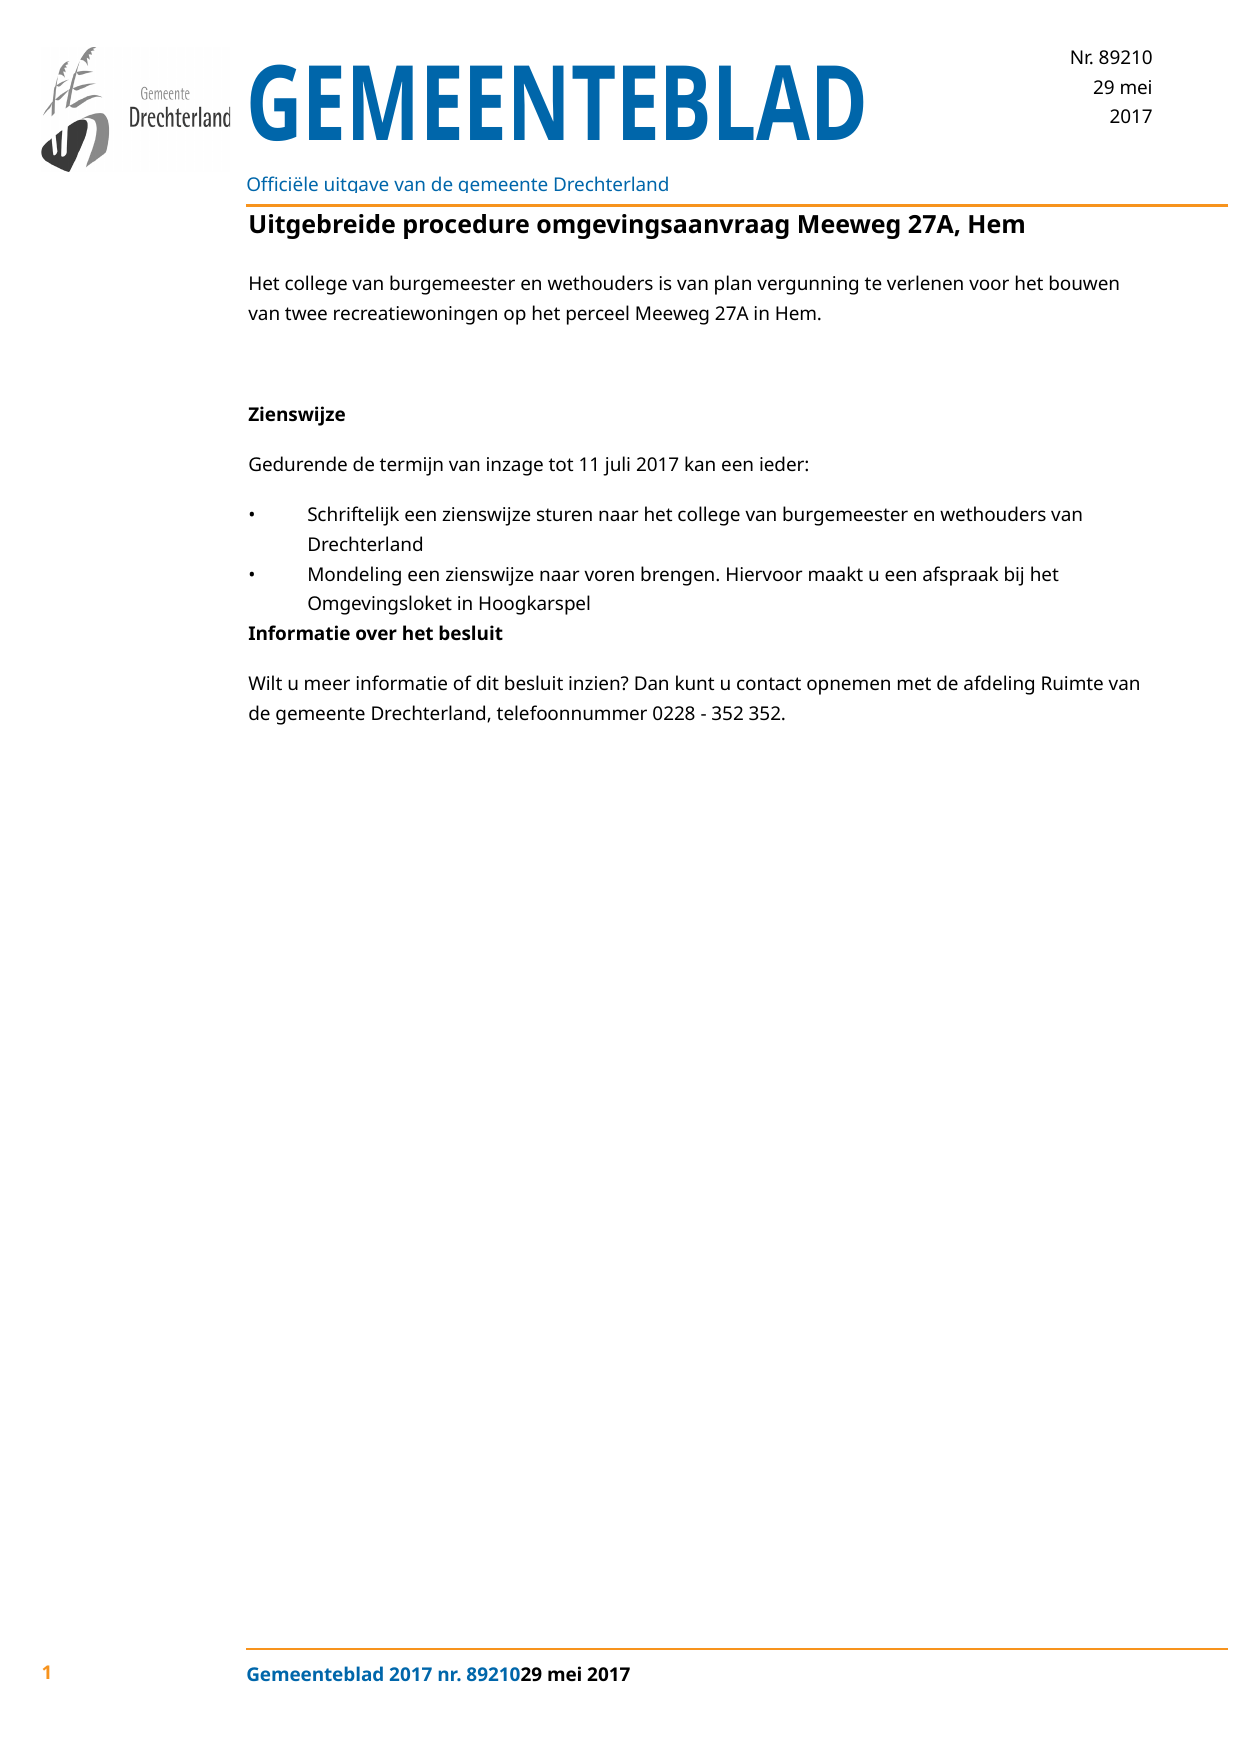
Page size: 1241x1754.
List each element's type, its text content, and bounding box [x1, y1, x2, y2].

list Mondeling een zienswijze naar voren brengen. Hiervoor maakt u een afspraak bij het Omgevingsloket in Hoogkarspel [248, 561, 1152, 616]
text Uitgebreide procedure omgevingsaanvraag Meeweg 27A, Hem [248, 207, 1152, 241]
text Informatie over het besluit [248, 620, 1152, 646]
text Wilt u meer informatie of dit besluit inzien? Dan kunt u contact opnemen met de afdeling Ruimte van de gemeente Drechterland, telefoonnummer 0228 - 352 352. [248, 670, 1152, 726]
picture [41, 47, 231, 172]
text Gedurende de termijn van inzage tot 11 juli 2017 kan een ieder: [248, 451, 1152, 477]
text Het college van burgemeester en wethouders is van plan vergunning te verlenen voor het bouwen van twee recreatiewoningen op het perceel Meeweg 27A in Hem. [248, 270, 1152, 326]
text Zienswijze [248, 401, 1152, 426]
list Schriftelijk een zienswijze sturen naar het college van burgemeester en wethouders van Drechterland [248, 502, 1152, 557]
